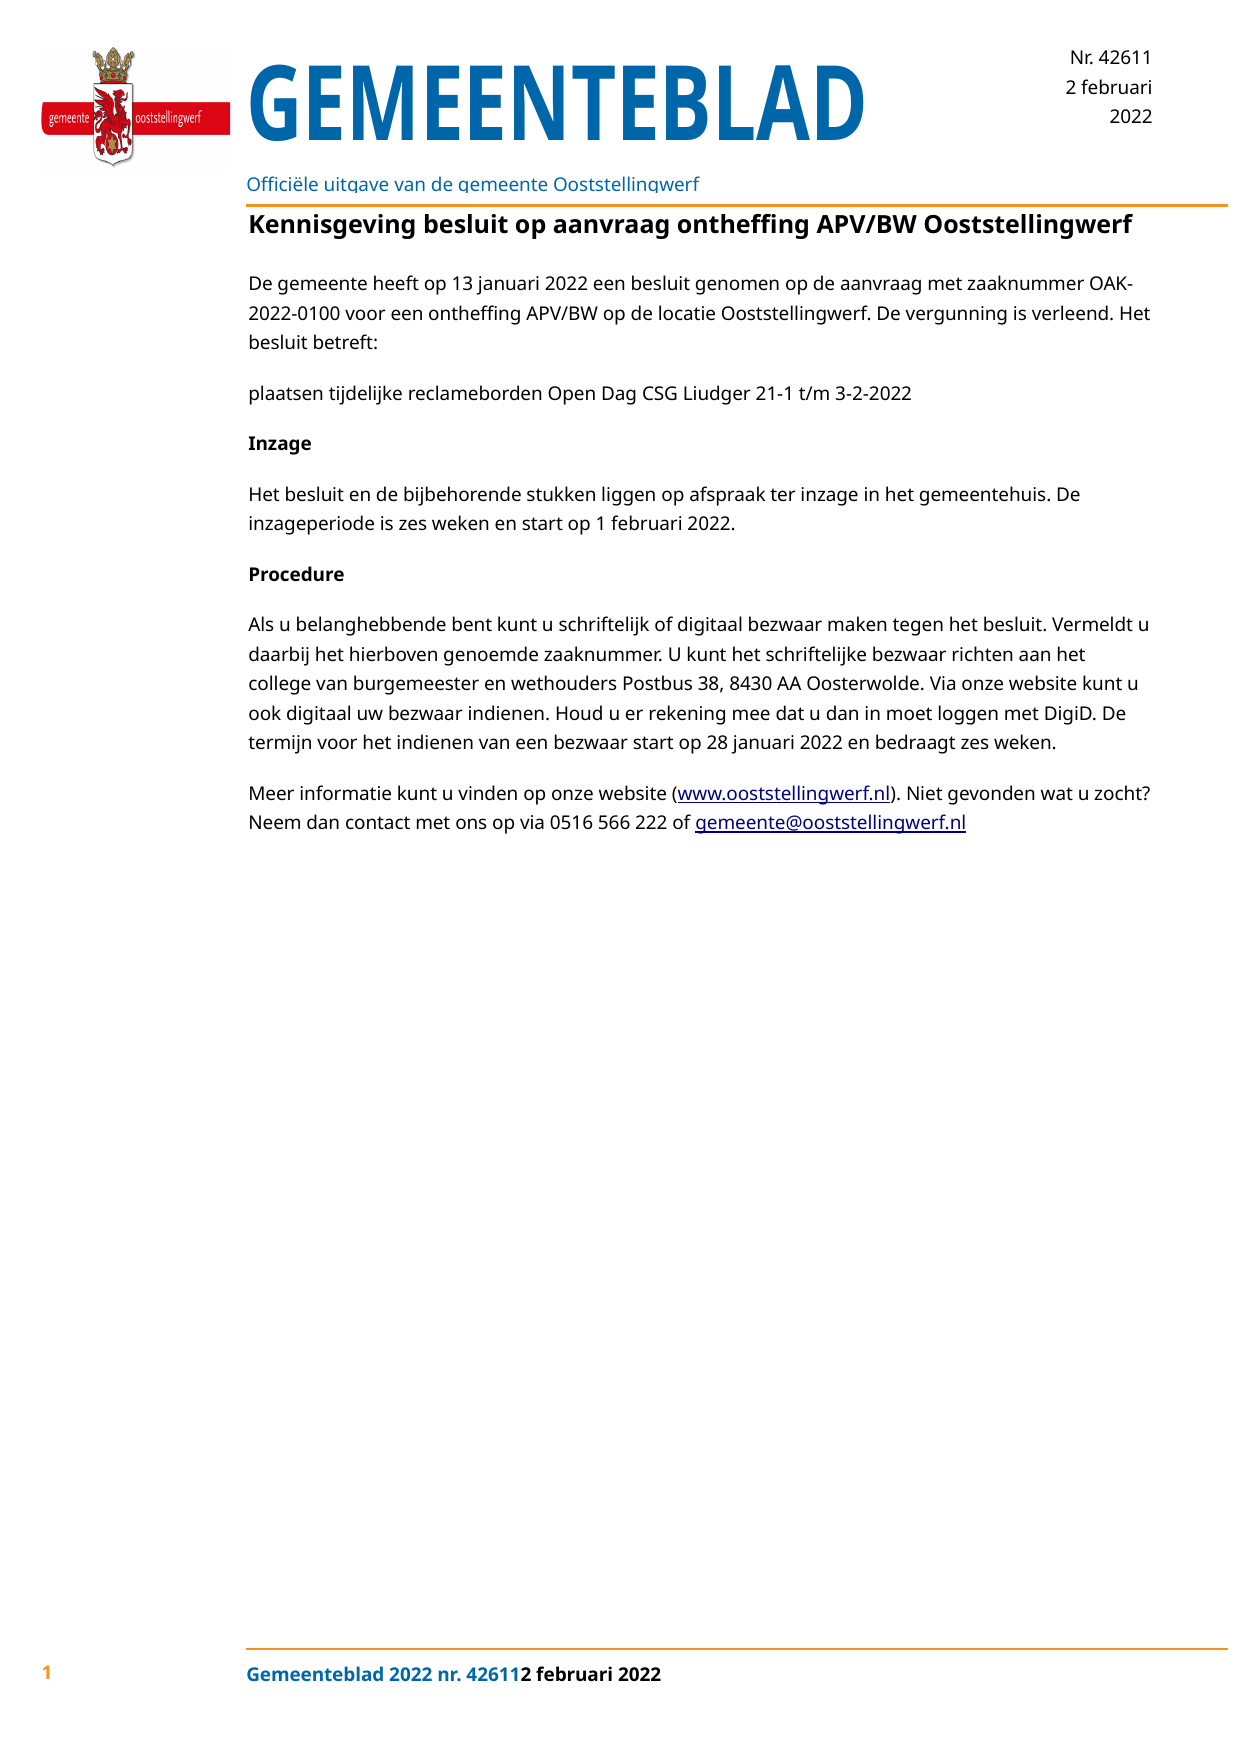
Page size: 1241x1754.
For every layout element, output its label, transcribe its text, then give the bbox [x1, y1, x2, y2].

text Inzage [248, 430, 1152, 456]
picture [41, 47, 231, 172]
text Als u belanghebbende bent kunt u schriftelijk of digitaal bezwaar maken tegen het besluit. Vermeldt u daarbij het hierboven genoemde zaaknummer. U kunt het schriftelijke bezwaar richten aan het college van burgemeester en wethouders Postbus 38, 8430 AA Oosterwolde. Via onze website kunt u ook digitaal uw bezwaar indienen. Houd u er rekening mee dat u dan in moet loggen met DigiD. De termijn voor het indienen van een bezwaar start op 28 januari 2022 en bedraagt zes weken. [248, 611, 1152, 755]
text plaatsen tijdelijke reclameborden Open Dag CSG Liudger 21-1 t/m 3-2-2022 [248, 380, 1152, 406]
text De gemeente heeft op 13 januari 2022 een besluit genomen op de aanvraag met zaaknummer OAK-2022-0100 voor een ontheffing APV/BW op de locatie Ooststellingwerf. De vergunning is verleend. Het besluit betreft: [248, 270, 1152, 355]
text Meer informatie kunt u vinden op onze website (www.ooststellingwerf.nl). Niet gevonden wat u zocht? Neem dan contact met ons op via 0516 566 222 of gemeente@ooststellingwerf.nl [248, 780, 1152, 835]
text Het besluit en de bijbehorende stukken liggen op afspraak ter inzage in het gemeentehuis. De inzageperiode is zes weken en start op 1 februari 2022. [248, 481, 1152, 536]
text Procedure [248, 561, 1152, 586]
text Kennisgeving besluit op aanvraag ontheffing APV/BW Ooststellingwerf [248, 207, 1152, 241]
